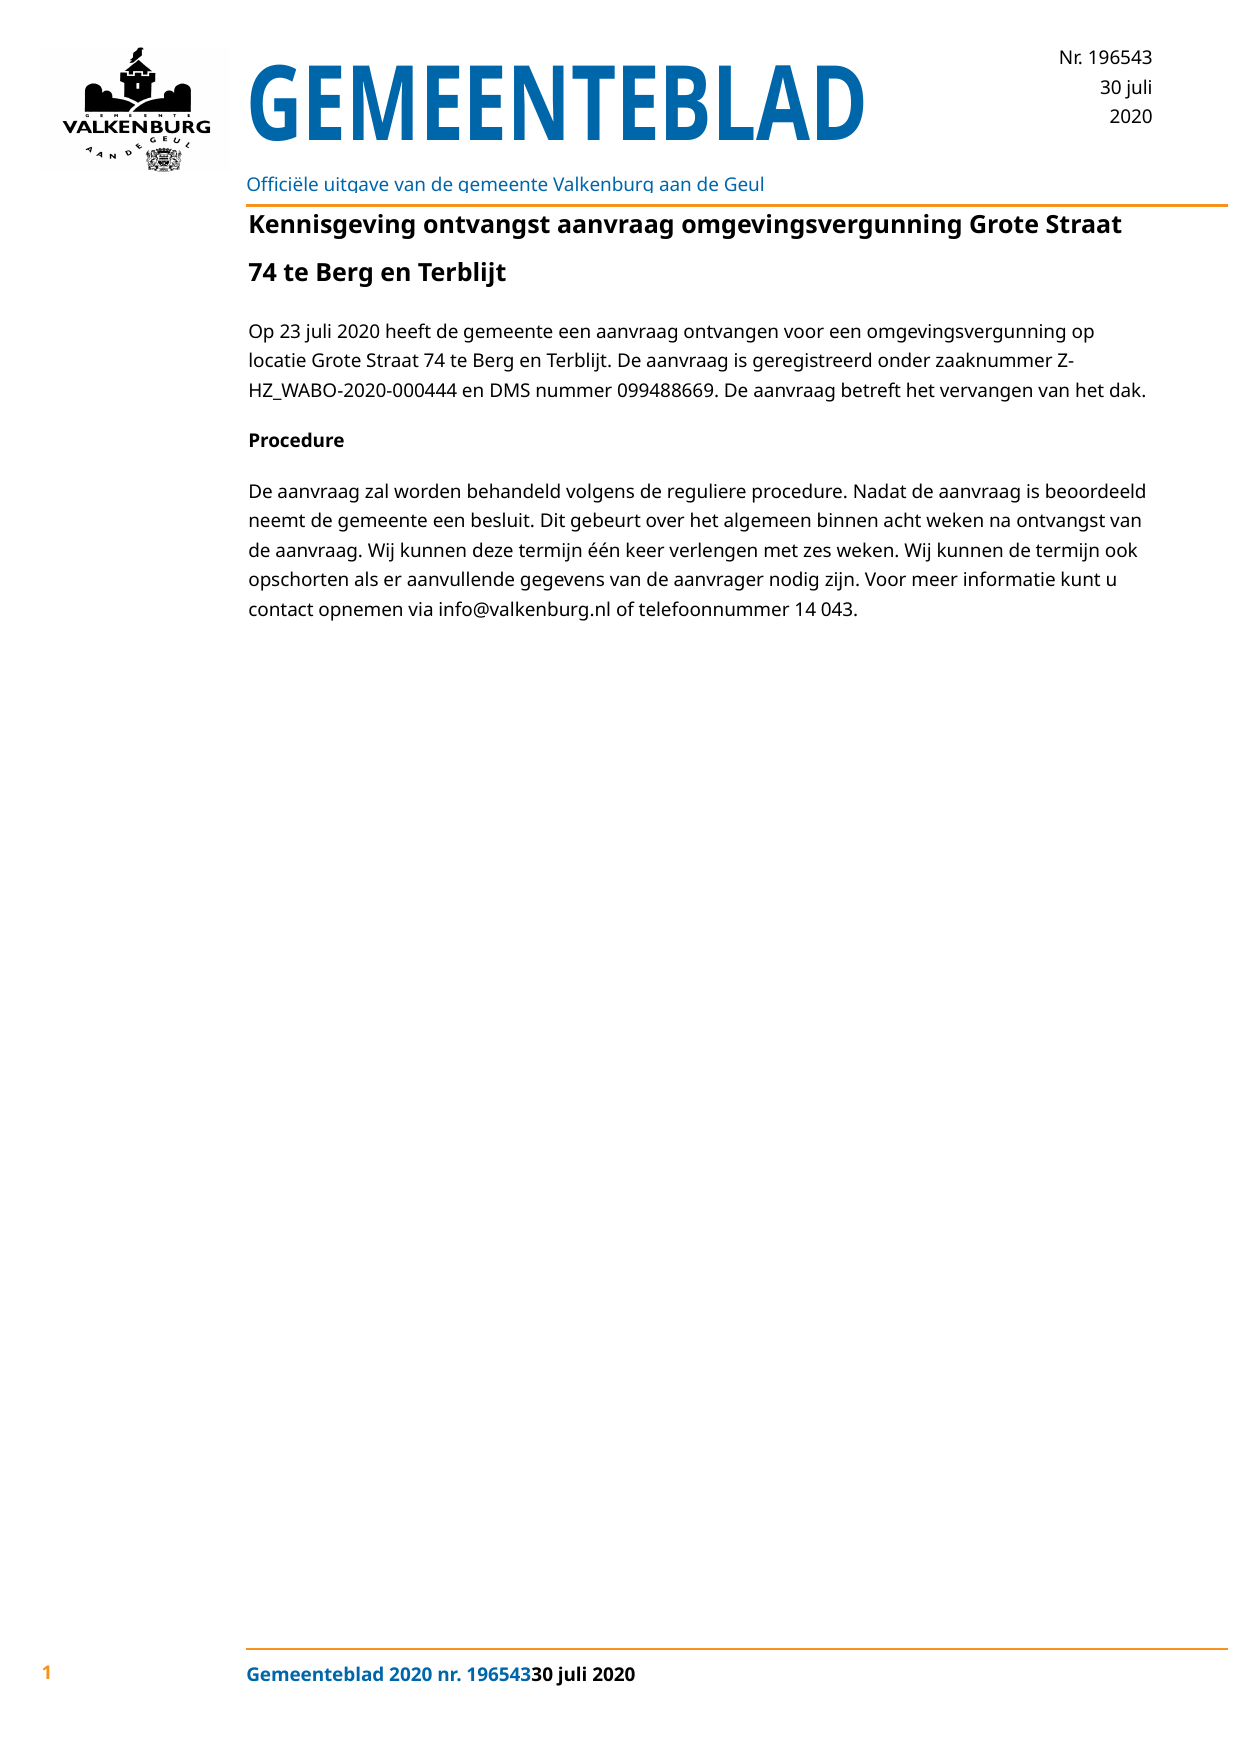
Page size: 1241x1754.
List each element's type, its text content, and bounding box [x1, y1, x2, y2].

picture [41, 47, 231, 172]
text Procedure [248, 427, 1152, 453]
text De aanvraag zal worden behandeld volgens de reguliere procedure. Nadat de aanvraag is beoordeeld neemt de gemeente een besluit. Dit gebeurt over het algemeen binnen acht weken na ontvangst van de aanvraag. Wij kunnen deze termijn één keer verlengen met zes weken. Wij kunnen de termijn ook opschorten als er aanvullende gegevens van de aanvrager nodig zijn. Voor meer informatie kunt u contact opnemen via info@valkenburg.nl of telefoonnummer 14 043. [248, 478, 1152, 622]
text Kennisgeving ontvangst aanvraag omgevingsvergunning Grote Straat 74 te Berg en Terblijt [248, 207, 1152, 288]
text Op 23 juli 2020 heeft de gemeente een aanvraag ontvangen voor een omgevingsvergunning op locatie Grote Straat 74 te Berg en Terblijt. De aanvraag is geregistreerd onder zaaknummer Z-HZ_WABO-2020-000444 en DMS nummer 099488669. De aanvraag betreft het vervangen van het dak. [248, 318, 1152, 403]
